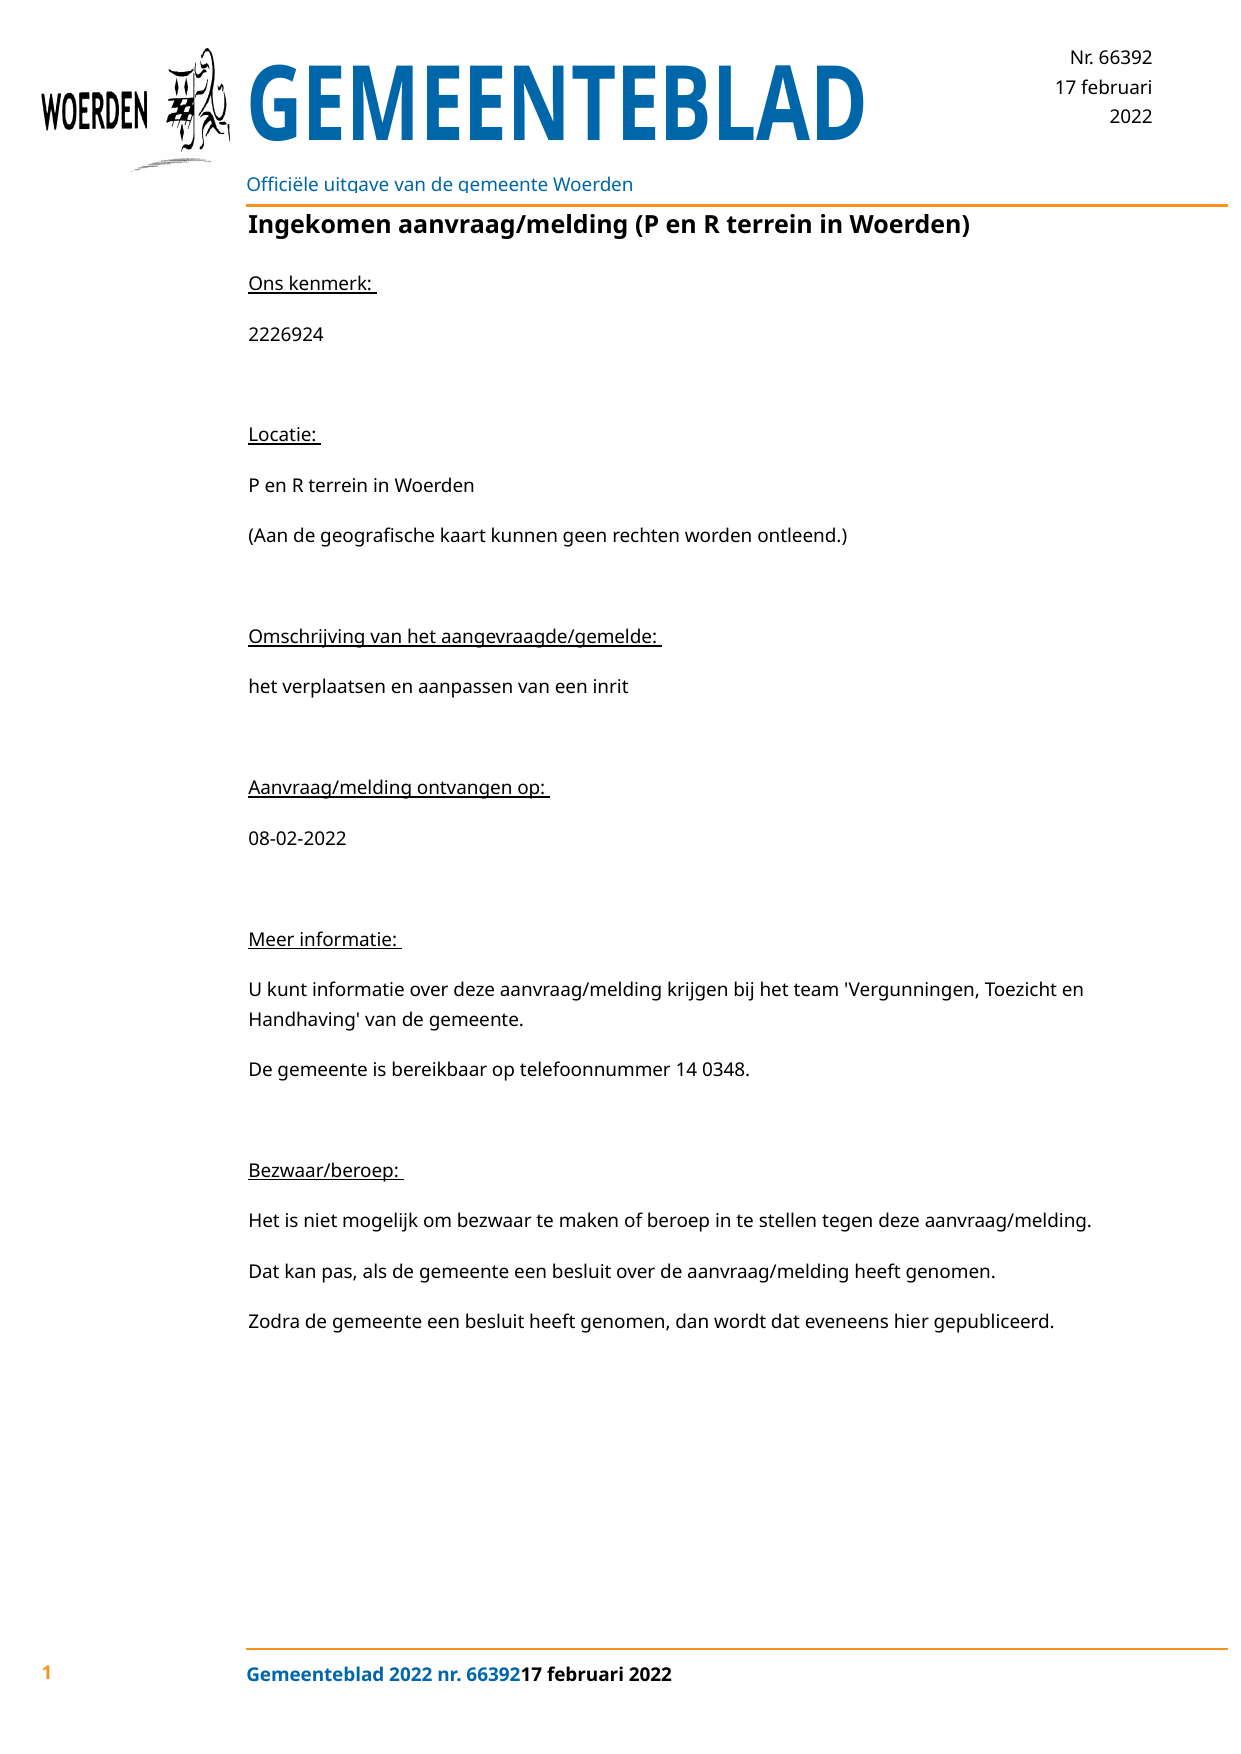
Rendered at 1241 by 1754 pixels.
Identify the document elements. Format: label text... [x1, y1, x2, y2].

text P en R terrein in Woerden [248, 472, 1152, 498]
text (Aan de geografische kaart kunnen geen rechten worden ontleend.) [248, 522, 1152, 548]
text Ons kenmerk: [248, 270, 1152, 296]
text De gemeente is bereikbaar op telefoonnummer 14 0348. [248, 1056, 1152, 1082]
picture [41, 47, 231, 172]
text Bezwaar/beroep: [248, 1157, 1152, 1183]
text Dat kan pas, als de gemeente een besluit over de aanvraag/melding heeft genomen. [248, 1258, 1152, 1283]
text Aanvraag/melding ontvangen op: [248, 774, 1152, 800]
text U kunt informatie over deze aanvraag/melding krijgen bij het team 'Vergunningen, Toezicht en Handhaving' van de gemeente. [248, 976, 1152, 1031]
text Omschrijving van het aangevraagde/gemelde: [248, 623, 1152, 649]
text Het is niet mogelijk om bezwaar te maken of beroep in te stellen tegen deze aanvraag/melding. [248, 1207, 1152, 1233]
text het verplaatsen en aanpassen van een inrit [248, 674, 1152, 699]
text Locatie: [248, 422, 1152, 447]
text 2226924 [248, 321, 1152, 346]
text 08-02-2022 [248, 825, 1152, 851]
text Ingekomen aanvraag/melding (P en R terrein in Woerden) [248, 207, 1152, 241]
text Meer informatie: [248, 926, 1152, 951]
text Zodra de gemeente een besluit heeft genomen, dan wordt dat eveneens hier gepubliceerd. [248, 1308, 1152, 1334]
